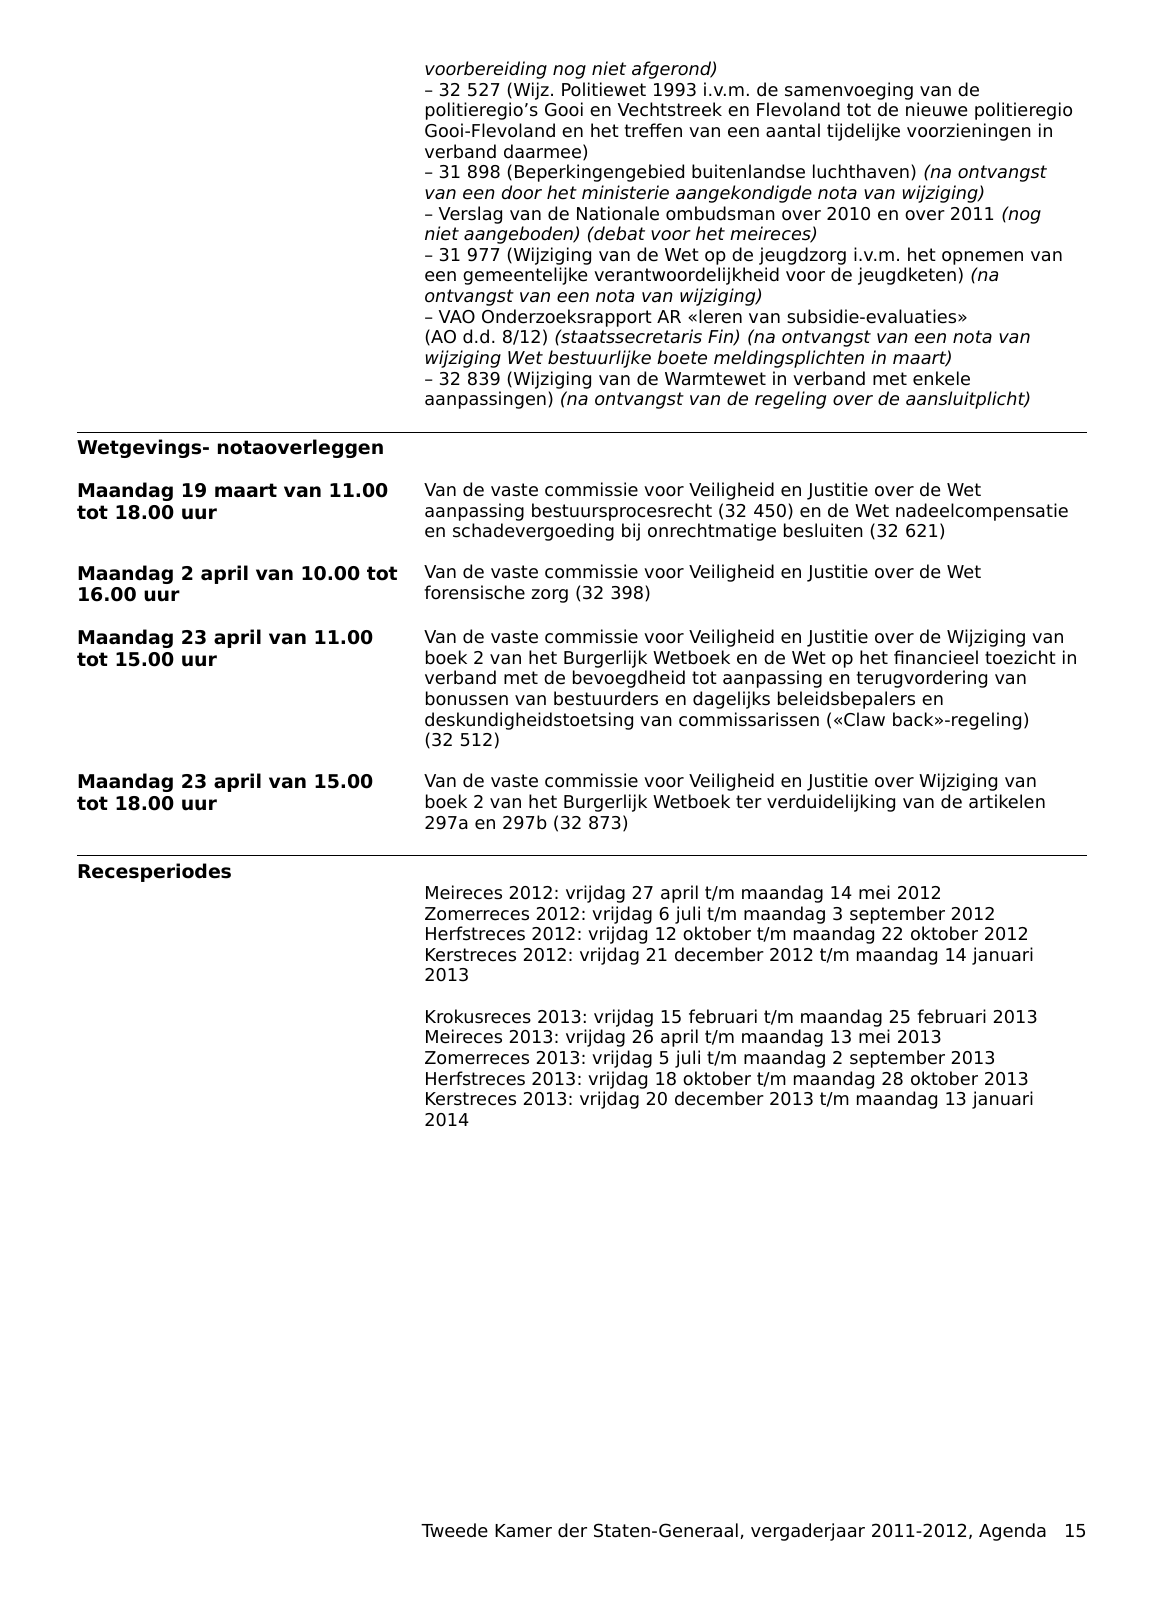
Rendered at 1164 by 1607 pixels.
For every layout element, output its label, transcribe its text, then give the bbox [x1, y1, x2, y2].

table_cell Meireces 2012: vrijdag 27 april t/m maandag 14 mei 2012 [418, 883, 1087, 903]
table_cell Maandag 23 april van 11.00 tot 15.00 uur [77, 627, 401, 751]
table_cell [77, 986, 401, 1007]
table_cell [77, 369, 401, 410]
table_cell [77, 204, 401, 245]
table_cell Meireces 2013: vrijdag 26 april t/m maandag 13 mei 2013 [418, 1027, 1087, 1048]
table_cell [77, 59, 401, 80]
table_cell Maandag 2 april van 10.00 tot 16.00 uur [77, 563, 401, 606]
table_cell Krokusreces 2013: vrijdag 15 februari t/m maandag 25 februari 2013 [418, 1007, 1087, 1027]
table_cell Maandag 19 maart van 11.00 tot 18.00 uur [77, 480, 401, 542]
table_cell [77, 245, 401, 307]
table_cell [401, 904, 418, 924]
table_cell [77, 751, 401, 771]
table_cell [401, 1007, 418, 1027]
table_cell [401, 80, 418, 162]
table_cell [77, 1007, 401, 1027]
table_cell [401, 627, 418, 751]
table_cell [401, 245, 418, 307]
table_header Recesperiodes [77, 856, 401, 883]
table_cell [418, 542, 1087, 562]
table_cell [77, 542, 401, 562]
table_cell [401, 59, 418, 80]
table_cell [401, 924, 418, 945]
table_cell (AO d.d. 8/12) (staatssecretaris Fin) (na ontvangst van een nota van wijziging Wet bestuurlijke boete meldingsplichten in maart) [418, 327, 1087, 368]
table_cell [401, 204, 418, 245]
table_cell Herfstreces 2012: vrijdag 12 oktober t/m maandag 22 oktober 2012 [418, 924, 1087, 945]
table_cell [401, 480, 418, 542]
table_cell [401, 563, 418, 606]
table_cell Herfstreces 2013: vrijdag 18 oktober t/m maandag 28 oktober 2013 [418, 1069, 1087, 1089]
table_cell [77, 327, 401, 368]
table_cell [77, 945, 401, 986]
table_header [401, 433, 418, 459]
table_cell Kerstreces 2013: vrijdag 20 december 2013 t/m maandag 13 januari 2014 [418, 1089, 1087, 1130]
table_cell [77, 1027, 401, 1048]
table_cell [77, 162, 401, 203]
table_cell [401, 162, 418, 203]
table_cell – 32 839 (Wijziging van de Warmtewet in verband met enkele aanpassingen) (na ontvangst van de regeling over de aansluitplicht) [418, 369, 1087, 410]
table_cell [401, 542, 418, 562]
table_cell Van de vaste commissie voor Veiligheid en Justitie over de Wet aanpassing bestuursprocesrecht (32 450) en de Wet nadeelcompensatie en schadevergoeding bij onrechtmatige besluiten (32 621) [418, 480, 1087, 542]
table_cell [401, 327, 418, 368]
table_cell – VAO Onderzoeksrapport AR «leren van subsidie-evaluaties» [418, 307, 1087, 327]
table_cell [401, 751, 418, 771]
table_cell [77, 80, 401, 162]
table_cell Van de vaste commissie voor Veiligheid en Justitie over de Wet forensische zorg (32 398) [418, 563, 1087, 606]
table_cell – 31 898 (Beperkingengebied buitenlandse luchthaven) (na ontvangst van een door het ministerie aangekondigde nota van wijziging) [418, 162, 1087, 203]
table_cell [418, 751, 1087, 771]
table_cell [401, 1027, 418, 1048]
table_cell Zomerreces 2013: vrijdag 5 juli t/m maandag 2 september 2013 [418, 1048, 1087, 1068]
table_cell [418, 459, 1087, 480]
table_cell [401, 606, 418, 627]
table_header Wetgevings- notaoverleggen [77, 433, 401, 459]
table_cell [418, 986, 1087, 1007]
table_cell [401, 771, 418, 833]
table_cell [401, 945, 418, 986]
table_cell Maandag 23 april van 15.00 tot 18.00 uur [77, 771, 401, 833]
table_cell Van de vaste commissie voor Veiligheid en Justitie over de Wijziging van boek 2 van het Burgerlijk Wetboek en de Wet op het financieel toezicht in verband met de bevoegdheid tot aanpassing en terugvordering van bonussen van bestuurders en dagelijks beleidsbepalers en deskundigheidstoetsing van commissarissen («Claw back»-regeling) (32 512) [418, 627, 1087, 751]
table_cell – 32 527 (Wijz. Politiewet 1993 i.v.m. de samenvoeging van de politieregio’s Gooi en Vechtstreek en Flevoland tot de nieuwe politieregio Gooi-Flevoland en het treffen van een aantal tijdelijke voorzieningen in verband daarmee) [418, 80, 1087, 162]
table_cell [401, 307, 418, 327]
table_cell [77, 459, 401, 480]
table_cell [401, 1048, 418, 1068]
table_header [418, 856, 1087, 883]
table_cell [77, 883, 401, 903]
table_cell [401, 1089, 418, 1130]
table_cell voorbereiding nog niet afgerond) [418, 59, 1087, 80]
table_cell – 31 977 (Wijziging van de Wet op de jeugdzorg i.v.m. het opnemen van een gemeentelijke verantwoordelijkheid voor de jeugdketen) (na ontvangst van een nota van wijziging) [418, 245, 1087, 307]
table_cell [418, 606, 1087, 627]
table_cell Zomerreces 2012: vrijdag 6 juli t/m maandag 3 september 2012 [418, 904, 1087, 924]
table_cell [77, 1069, 401, 1089]
table_cell [77, 904, 401, 924]
table_cell Kerstreces 2012: vrijdag 21 december 2012 t/m maandag 14 januari 2013 [418, 945, 1087, 986]
table_cell [77, 924, 401, 945]
table_cell [77, 1048, 401, 1068]
table_cell [77, 606, 401, 627]
table_cell – Verslag van de Nationale ombudsman over 2010 en over 2011 (nog niet aangeboden) (debat voor het meireces) [418, 204, 1087, 245]
table_cell [401, 459, 418, 480]
table_cell Van de vaste commissie voor Veiligheid en Justitie over Wijziging van boek 2 van het Burgerlijk Wetboek ter verduidelijking van de artikelen 297a en 297b (32 873) [418, 771, 1087, 833]
table_cell [401, 369, 418, 410]
table_cell [401, 883, 418, 903]
table_cell [77, 1089, 401, 1130]
table_cell [77, 307, 401, 327]
table_cell [401, 1069, 418, 1089]
table_header [418, 433, 1087, 459]
table_header [401, 856, 418, 883]
table_cell [401, 986, 418, 1007]
